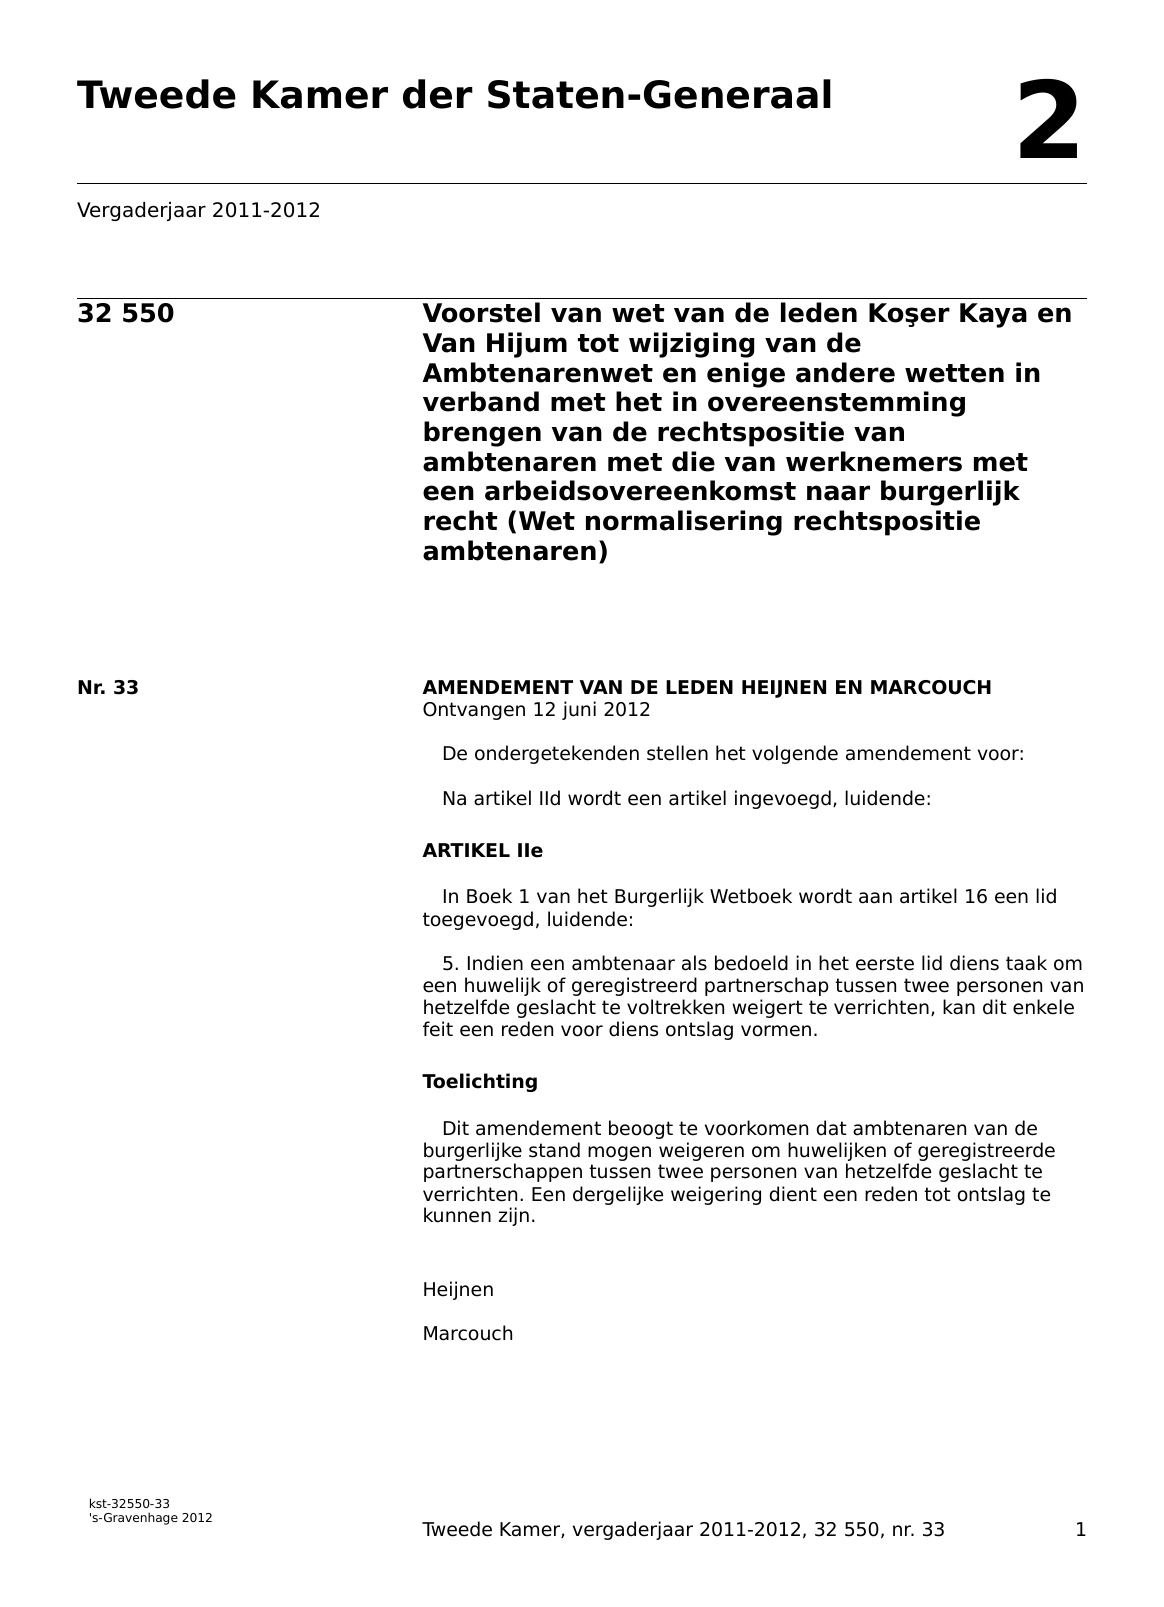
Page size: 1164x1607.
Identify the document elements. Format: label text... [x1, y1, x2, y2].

table_header 2 [886, 59, 1087, 183]
table_cell Vergaderjaar 2011-2012 [77, 184, 1087, 298]
text 5. Indien een ambtenaar als bedoeld in het eerste lid diens taak om een huwelijk of geregistreerd partnerschap tussen twee personen van hetzelfde geslacht te voltrekken weigert te verrichten, kan dit enkele feit een reden voor diens ontslag vormen. [422, 953, 1087, 1041]
subtitle 32 550 Voorstel van wet van de leden Koşer Kaya en Van Hijum tot wijziging van de Ambtenarenwet en enige andere wetten in verband met het in overeenstemming brengen van de rechtspositie van ambtenaren met die van werknemers met een arbeidsovereenkomst naar burgerlijk recht (Wet normalisering rechtspositie ambtenaren) [77, 299, 1087, 566]
text Na artikel IId wordt een artikel ingevoegd, luidende: [422, 787, 1087, 809]
text Heijnen Marcouch [422, 1257, 1087, 1345]
subtitle Nr. 33 AMENDEMENT VAN DE LEDEN HEIJNEN EN MARCOUCH [77, 677, 1087, 699]
subtitle Toelichting [422, 1071, 1087, 1092]
text Dit amendement beoogt te voorkomen dat ambtenaren van de burgerlijke stand mogen weigeren om huwelijken of geregistreerde partnerschappen tussen twee personen van hetzelfde geslacht te verrichten. Een dergelijke weigering dient een reden tot ontslag te kunnen zijn. [422, 1117, 1087, 1227]
table_header Tweede Kamer der Staten-Generaal [77, 59, 886, 183]
text kst-32550-33 [88, 1497, 323, 1511]
subtitle ARTIKEL IIe [422, 839, 1087, 861]
text De ondergetekenden stellen het volgende amendement voor: [422, 743, 1087, 765]
text 's-Gravenhage 2012 [88, 1511, 323, 1525]
text In Boek 1 van het Burgerlijk Wetboek wordt aan artikel 16 een lid toegevoegd, luidende: [422, 886, 1087, 930]
text Ontvangen 12 juni 2012 [422, 699, 1087, 721]
